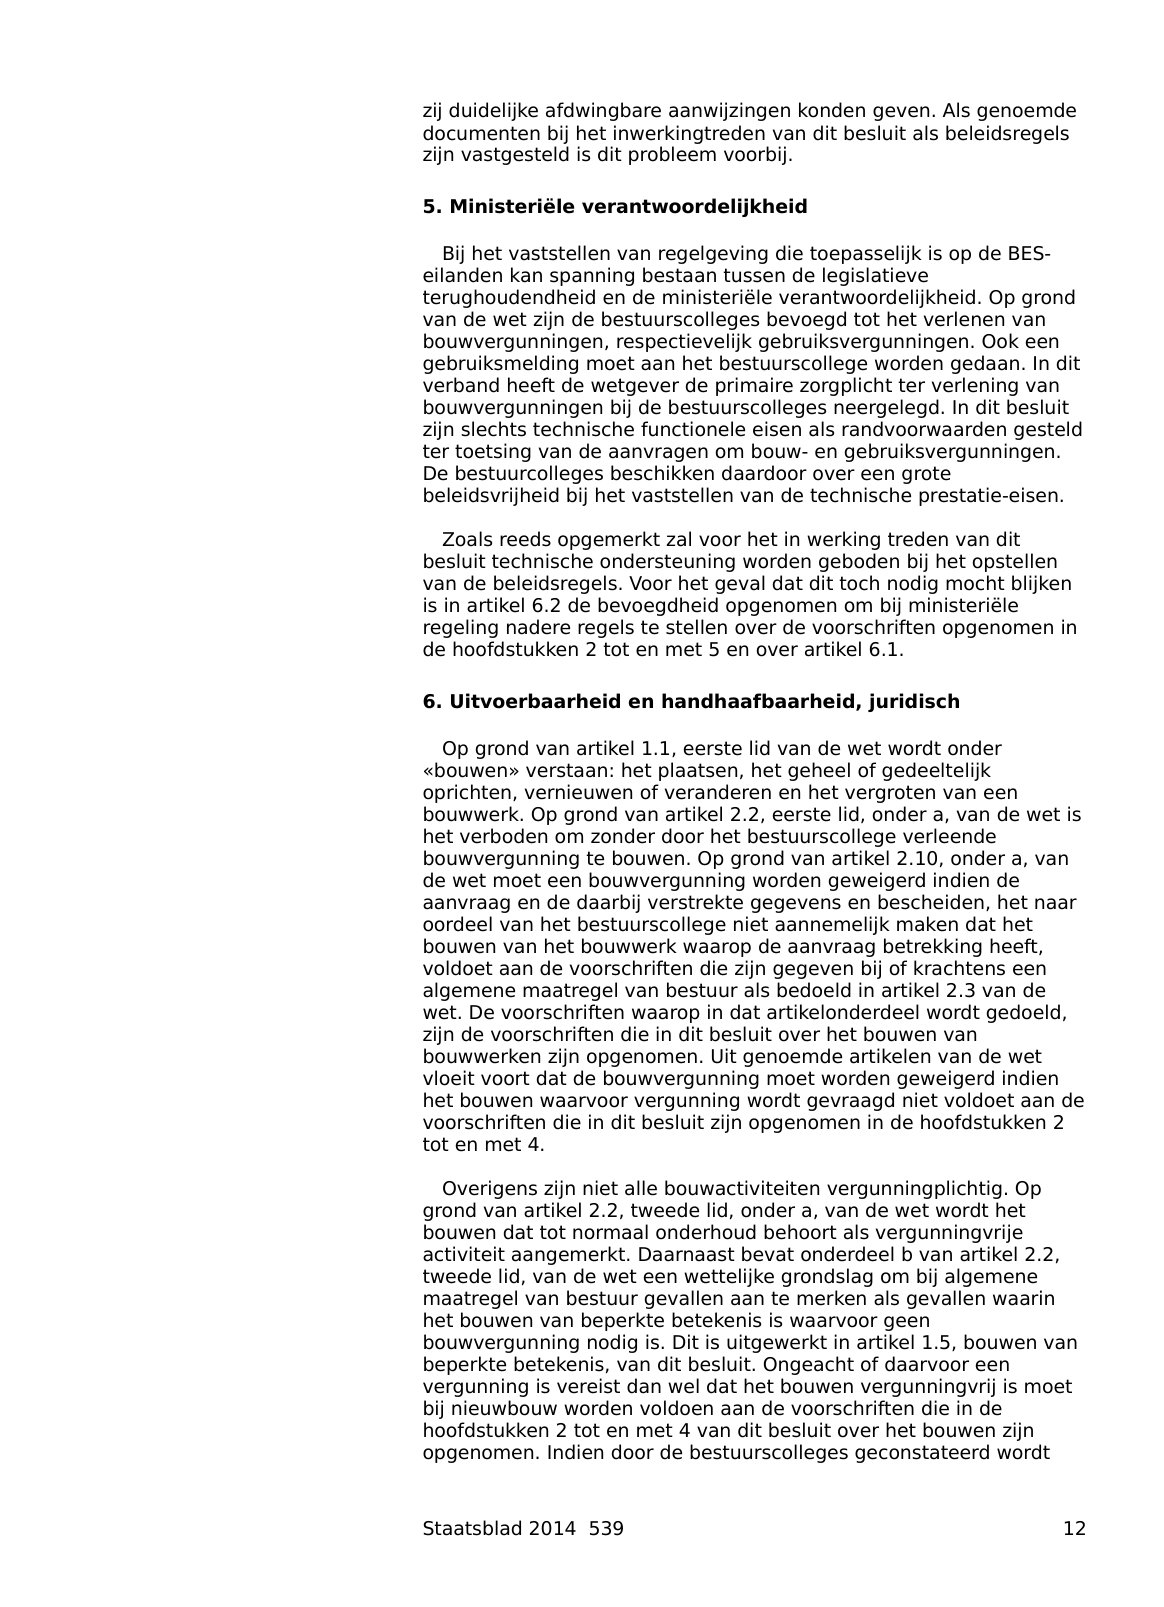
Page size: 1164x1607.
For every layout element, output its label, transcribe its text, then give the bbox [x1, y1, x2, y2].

text Op grond van artikel 1.1, eerste lid van de wet wordt onder «bouwen» verstaan: het plaatsen, het geheel of gedeeltelijk oprichten, vernieuwen of veranderen en het vergroten van een bouwwerk. Op grond van artikel 2.2, eerste lid, onder a, van de wet is het verboden om zonder door het bestuurscollege verleende bouwvergunning te bouwen. Op grond van artikel 2.10, onder a, van de wet moet een bouwvergunning worden geweigerd indien de aanvraag en de daarbij verstrekte gegevens en bescheiden, het naar oordeel van het bestuurscollege niet aannemelijk maken dat het bouwen van het bouwwerk waarop de aanvraag betrekking heeft, voldoet aan de voorschriften die zijn gegeven bij of krachtens een algemene maatregel van bestuur als bedoeld in artikel 2.3 van de wet. De voorschriften waarop in dat artikelonderdeel wordt gedoeld, zijn de voorschriften die in dit besluit over het bouwen van bouwwerken zijn opgenomen. Uit genoemde artikelen van de wet vloeit voort dat de bouwvergunning moet worden geweigerd indien het bouwen waarvoor vergunning wordt gevraagd niet voldoet aan de voorschriften die in dit besluit zijn opgenomen in de hoofdstukken 2 tot en met 4. [422, 738, 1087, 1156]
subtitle 6. Uitvoerbaarheid en handhaafbaarheid, juridisch [422, 691, 1087, 713]
text Zoals reeds opgemerkt zal voor het in werking treden van dit besluit technische ondersteuning worden geboden bij het opstellen van de beleidsregels. Voor het geval dat dit toch nodig mocht blijken is in artikel 6.2 de bevoegdheid opgenomen om bij ministeriële regeling nadere regels te stellen over de voorschriften opgenomen in de hoofdstukken 2 tot en met 5 en over artikel 6.1. [422, 529, 1087, 661]
text Bij het vaststellen van regelgeving die toepasselijk is op de BES-eilanden kan spanning bestaan tussen de legislatieve terughoudendheid en de ministeriële verantwoordelijkheid. Op grond van de wet zijn de bestuurscolleges bevoegd tot het verlenen van bouwvergunningen, respectievelijk gebruiksvergunningen. Ook een gebruiksmelding moet aan het bestuurscollege worden gedaan. In dit verband heeft de wetgever de primaire zorgplicht ter verlening van bouwvergunningen bij de bestuurscolleges neergelegd. In dit besluit zijn slechts technische functionele eisen als randvoorwaarden gesteld ter toetsing van de aanvragen om bouw- en gebruiksvergunningen. De bestuurcolleges beschikken daardoor over een grote beleidsvrijheid bij het vaststellen van de technische prestatie-eisen. [422, 243, 1087, 507]
subtitle 5. Ministeriële verantwoordelijkheid [422, 196, 1087, 218]
text zij duidelijke afdwingbare aanwijzingen konden geven. Als genoemde documenten bij het inwerkingtreden van dit besluit als beleidsregels zijn vastgesteld is dit probleem voorbij. [422, 100, 1087, 166]
text Overigens zijn niet alle bouwactiviteiten vergunningplichtig. Op grond van artikel 2.2, tweede lid, onder a, van de wet wordt het bouwen dat tot normaal onderhoud behoort als vergunningvrije activiteit aangemerkt. Daarnaast bevat onderdeel b van artikel 2.2, tweede lid, van de wet een wettelijke grondslag om bij algemene maatregel van bestuur gevallen aan te merken als gevallen waarin het bouwen van beperkte betekenis is waarvoor geen bouwvergunning nodig is. Dit is uitgewerkt in artikel 1.5, bouwen van beperkte betekenis, van dit besluit. Ongeacht of daarvoor een vergunning is vereist dan wel dat het bouwen vergunningvrij is moet bij nieuwbouw worden voldoen aan de voorschriften die in de hoofdstukken 2 tot en met 4 van dit besluit over het bouwen zijn opgenomen. Indien door de bestuurscolleges geconstateerd wordt [422, 1178, 1087, 1464]
